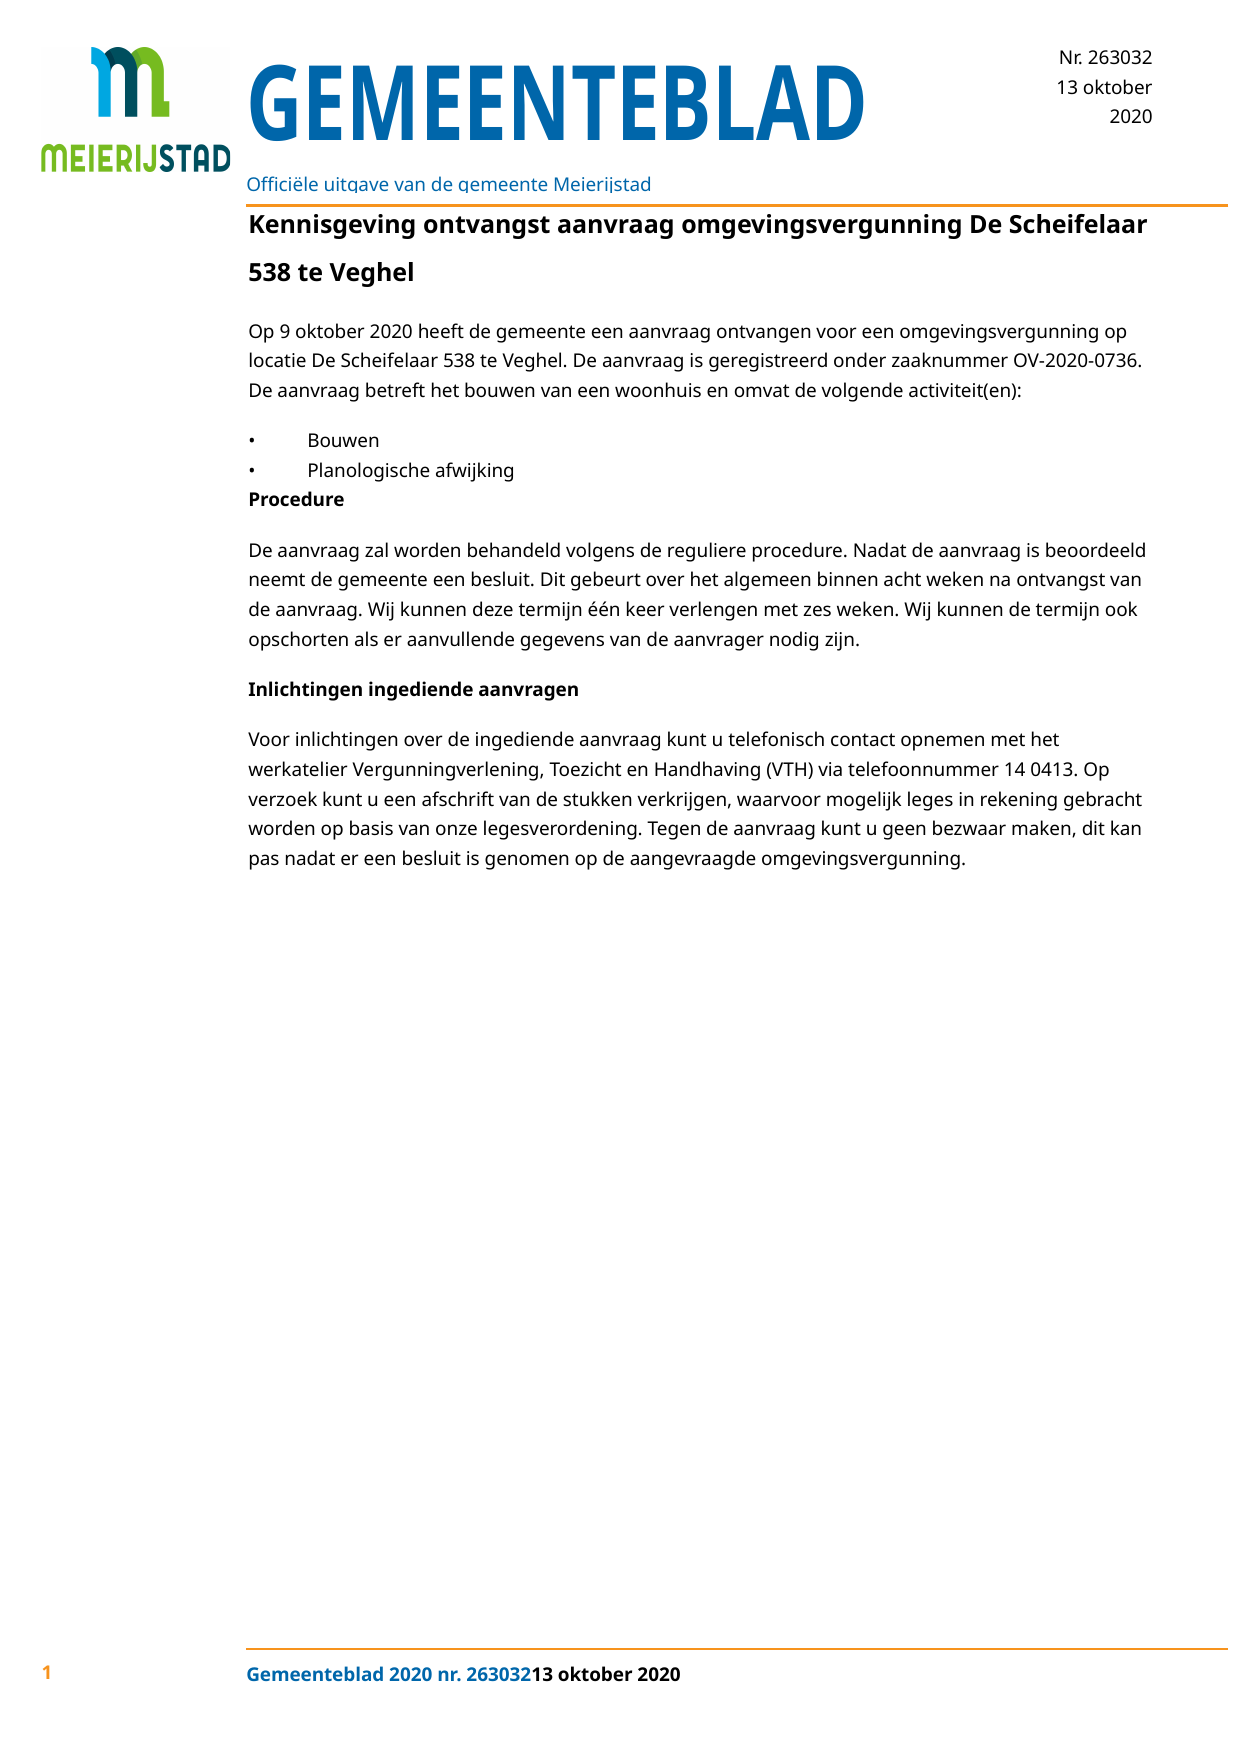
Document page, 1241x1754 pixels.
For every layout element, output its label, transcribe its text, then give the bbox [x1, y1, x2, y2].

text Voor inlichtingen over de ingediende aanvraag kunt u telefonisch contact opnemen met het werkatelier Vergunningverlening, Toezicht en Handhaving (VTH) via telefoonnummer 14 0413. Op verzoek kunt u een afschrift van de stukken verkrijgen, waarvoor mogelijk leges in rekening gebracht worden op basis van onze legesverordening. Tegen de aanvraag kunt u geen bezwaar maken, dit kan pas nadat er een besluit is genomen op de aangevraagde omgevingsvergunning. [248, 727, 1152, 871]
list Bouwen [248, 427, 1152, 453]
text De aanvraag zal worden behandeld volgens de reguliere procedure. Nadat de aanvraag is beoordeeld neemt de gemeente een besluit. Dit gebeurt over het algemeen binnen acht weken na ontvangst van de aanvraag. Wij kunnen deze termijn één keer verlengen met zes weken. Wij kunnen de termijn ook opschorten als er aanvullende gegevens van de aanvrager nodig zijn. [248, 537, 1152, 652]
text Kennisgeving ontvangst aanvraag omgevingsvergunning De Scheifelaar 538 te Veghel [248, 207, 1152, 288]
text Op 9 oktober 2020 heeft de gemeente een aanvraag ontvangen voor een omgevingsvergunning op locatie De Scheifelaar 538 te Veghel. De aanvraag is geregistreerd onder zaaknummer OV-2020-0736. De aanvraag betreft het bouwen van een woonhuis en omvat de volgende activiteit(en): [248, 318, 1152, 403]
text Procedure [248, 487, 1152, 512]
text Inlichtingen ingediende aanvragen [248, 676, 1152, 702]
list Planologische afwijking [248, 457, 1152, 483]
picture [41, 47, 231, 172]
